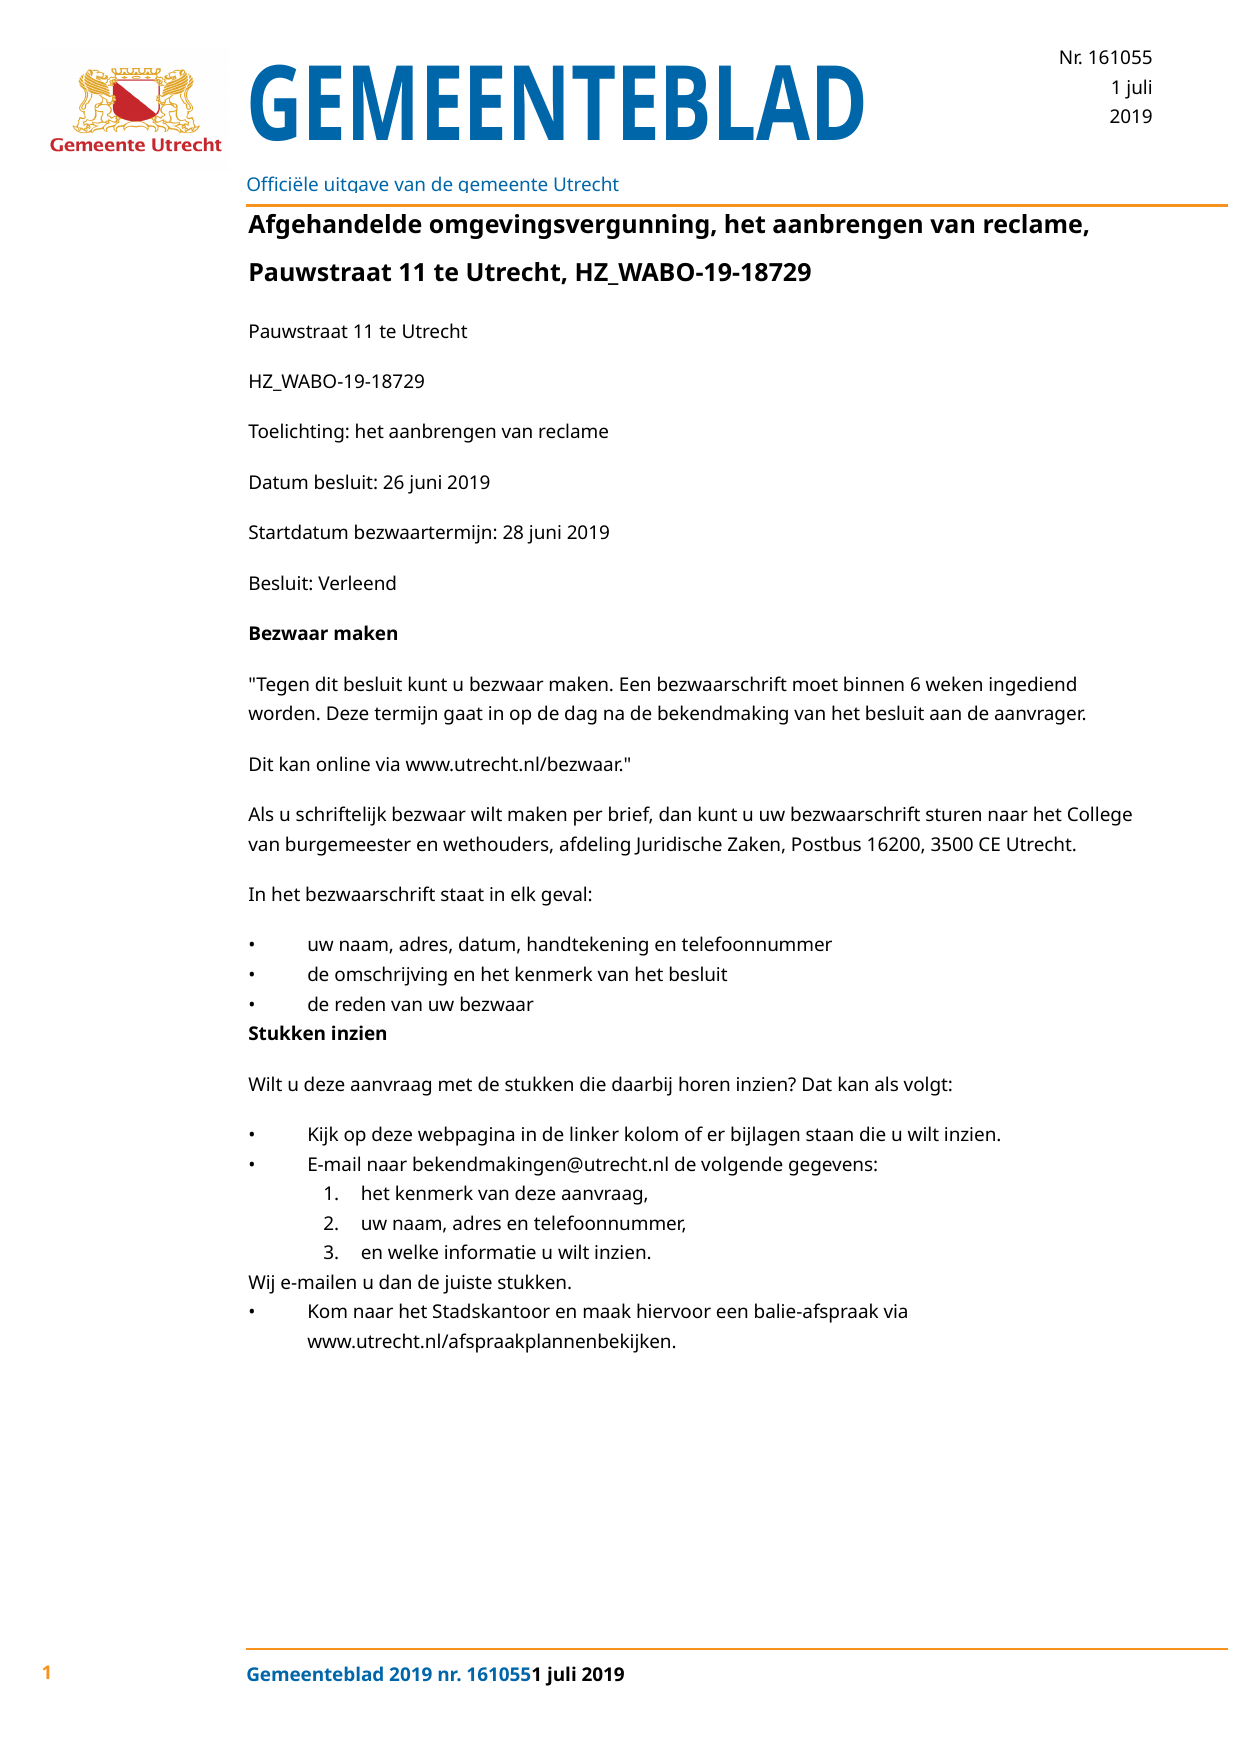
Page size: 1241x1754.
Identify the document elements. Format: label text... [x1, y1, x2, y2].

text Startdatum bezwaartermijn: 28 juni 2019 [248, 519, 1152, 545]
text Dit kan online via www.utrecht.nl/bezwaar." [248, 751, 1152, 777]
text Als u schriftelijk bezwaar wilt maken per brief, dan kunt u uw bezwaarschrift sturen naar het College van burgemeester en wethouders, afdeling Juridische Zaken, Postbus 16200, 3500 CE Utrecht. [248, 801, 1152, 857]
text Toelichting: het aanbrengen van reclame [248, 419, 1152, 444]
list en welke informatie u wilt inzien. [323, 1239, 1152, 1265]
list uw naam, adres en telefoonnummer, [323, 1210, 1152, 1236]
list uw naam, adres, datum, handtekening en telefoonnummer [248, 932, 1152, 957]
text Stukken inzien [248, 1020, 1152, 1046]
list Kom naar het Stadskantoor en maak hiervoor een balie-afspraak via www.utrecht.nl/afspraakplannenbekijken. [248, 1299, 1152, 1354]
text Wilt u deze aanvraag met de stukken die daarbij horen inzien? Dat kan als volgt: [248, 1071, 1152, 1097]
text Besluit: Verleend [248, 570, 1152, 596]
list Kijk op deze webpagina in de linker kolom of er bijlagen staan die u wilt inzien. [248, 1121, 1152, 1147]
text Pauwstraat 11 te Utrecht [248, 318, 1152, 344]
text In het bezwaarschrift staat in elk geval: [248, 881, 1152, 907]
list het kenmerk van deze aanvraag, [323, 1180, 1152, 1206]
text HZ_WABO-19-18729 [248, 368, 1152, 394]
text "Tegen dit besluit kunt u bezwaar maken. Een bezwaarschrift moet binnen 6 weken ingediend worden. Deze termijn gaat in op de dag na de bekendmaking van het besluit aan de aanvrager. [248, 671, 1152, 726]
list E-mail naar bekendmakingen@utrecht.nl de volgende gegevens: [248, 1151, 1152, 1177]
list de reden van uw bezwaar [248, 991, 1152, 1017]
text Datum besluit: 26 juni 2019 [248, 469, 1152, 495]
list de omschrijving en het kenmerk van het besluit [248, 961, 1152, 987]
picture [41, 47, 231, 172]
text Wij e-mailen u dan de juiste stukken. [248, 1269, 1152, 1295]
text Bezwaar maken [248, 620, 1152, 646]
text Afgehandelde omgevingsvergunning, het aanbrengen van reclame, Pauwstraat 11 te Utrecht, HZ_WABO-19-18729 [248, 207, 1152, 288]
